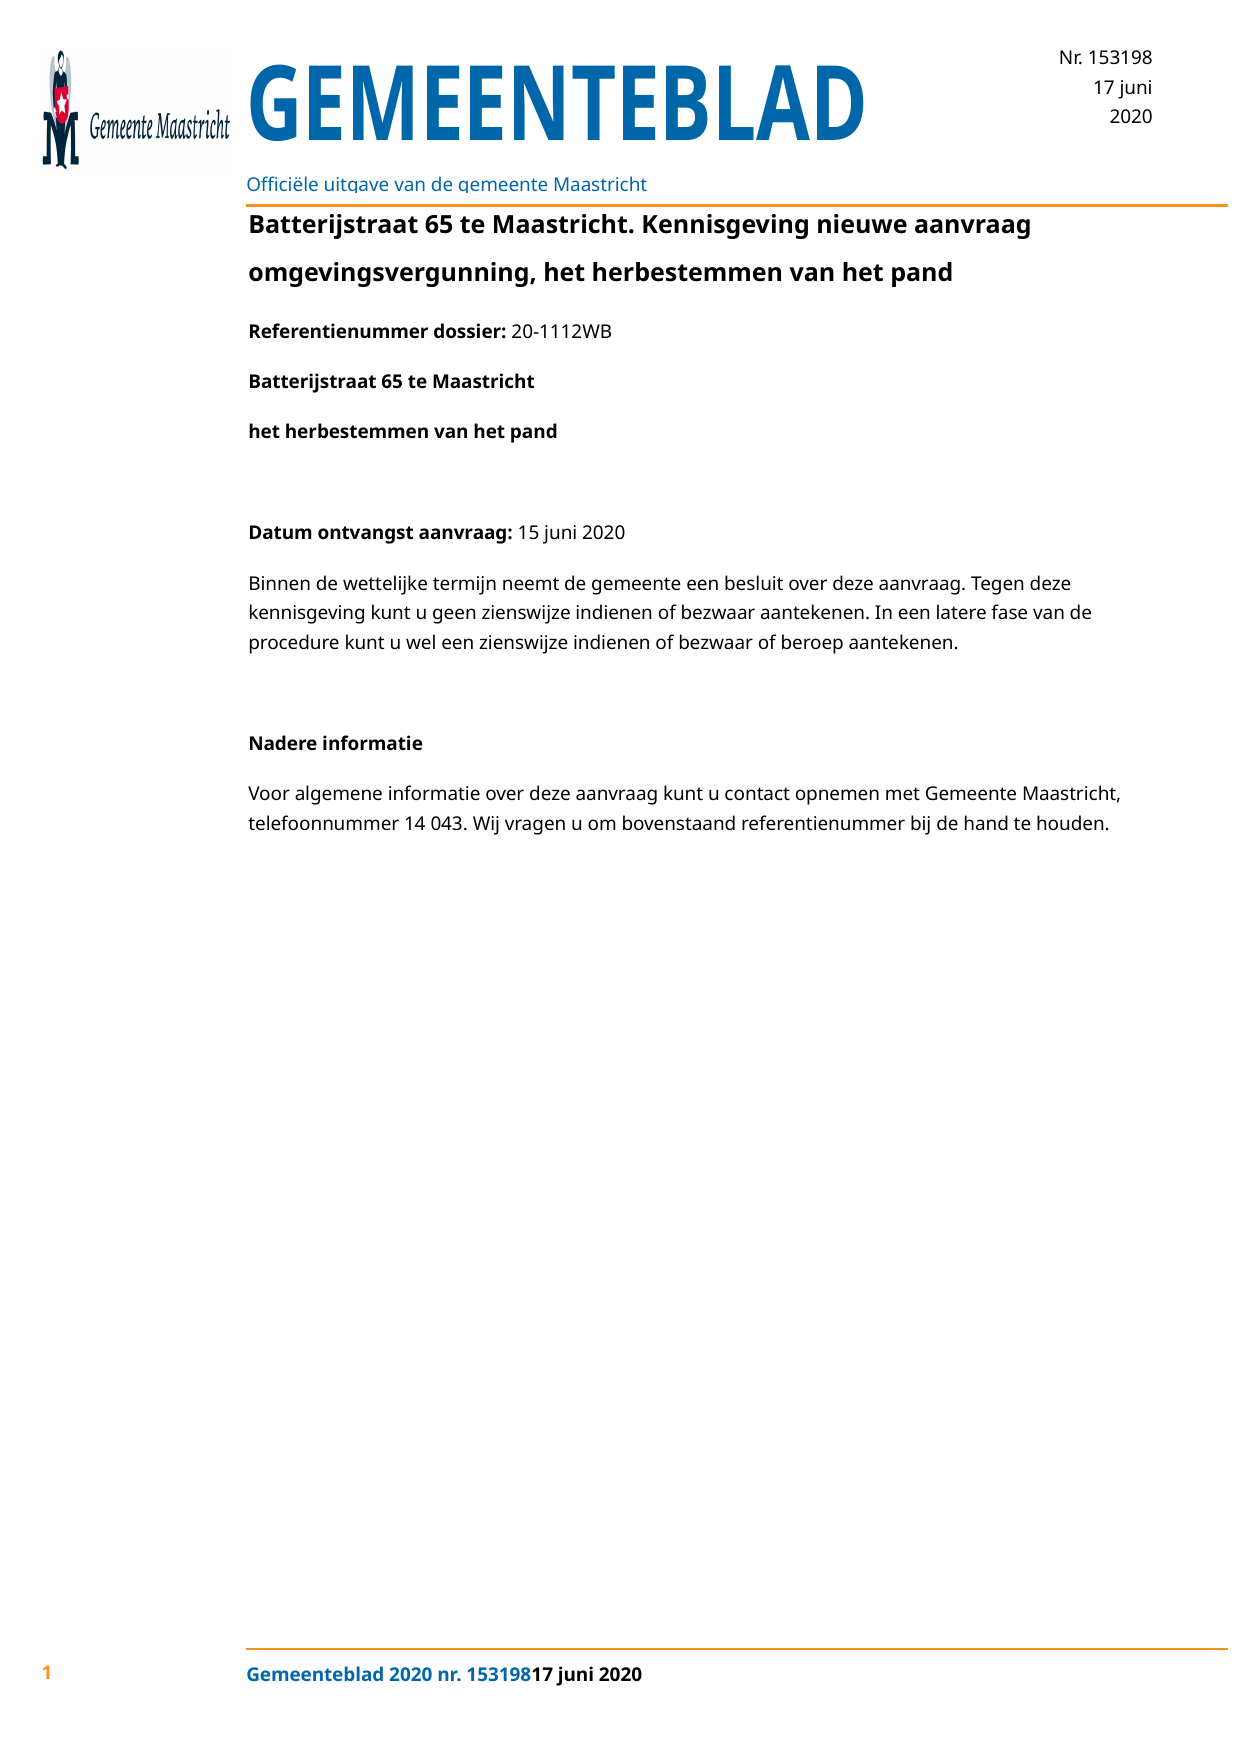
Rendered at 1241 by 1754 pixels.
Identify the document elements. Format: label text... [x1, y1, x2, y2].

text Referentienummer dossier: 20-1112WB [248, 318, 1152, 344]
picture [41, 47, 231, 172]
text Batterijstraat 65 te Maastricht [248, 368, 1152, 394]
text Nadere informatie [248, 730, 1152, 756]
text het herbestemmen van het pand [248, 419, 1152, 444]
text Binnen de wettelijke termijn neemt de gemeente een besluit over deze aanvraag. Tegen deze kennisgeving kunt u geen zienswijze indienen of bezwaar aantekenen. In een latere fase van de procedure kunt u wel een zienswijze indienen of bezwaar of beroep aantekenen. [248, 570, 1152, 655]
text Voor algemene informatie over deze aanvraag kunt u contact opnemen met Gemeente Maastricht, telefoonnummer 14 043. Wij vragen u om bovenstaand referentienummer bij de hand te houden. [248, 780, 1152, 836]
text Datum ontvangst aanvraag: 15 juni 2020 [248, 519, 1152, 545]
text Batterijstraat 65 te Maastricht. Kennisgeving nieuwe aanvraag omgevingsvergunning, het herbestemmen van het pand [248, 207, 1152, 288]
